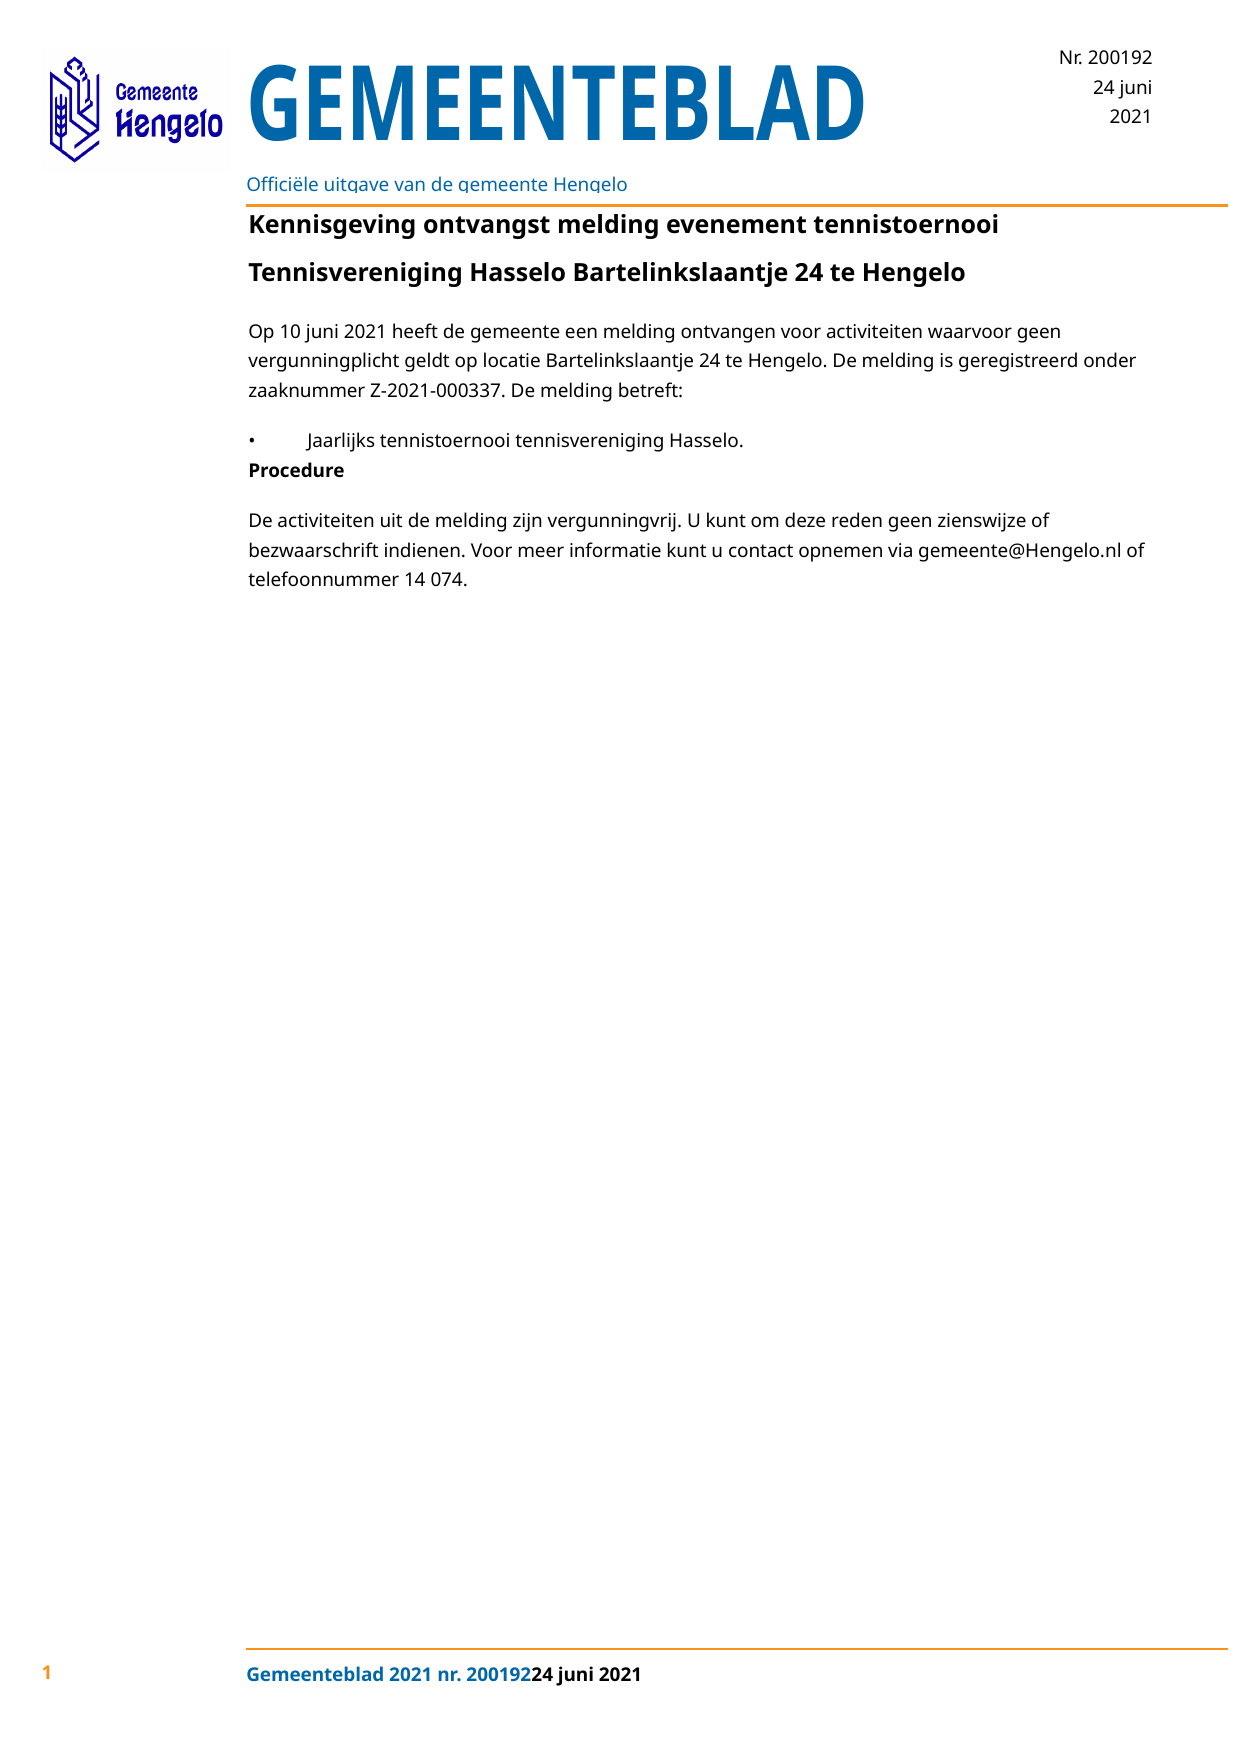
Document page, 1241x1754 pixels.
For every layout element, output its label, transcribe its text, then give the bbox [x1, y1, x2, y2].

list Jaarlijks tennistoernooi tennisvereniging Hasselo. [248, 427, 1152, 453]
text Procedure [248, 457, 1152, 483]
text Kennisgeving ontvangst melding evenement tennistoernooi Tennisvereniging Hasselo Bartelinkslaantje 24 te Hengelo [248, 207, 1152, 288]
picture [41, 47, 231, 172]
text De activiteiten uit de melding zijn vergunningvrij. U kunt om deze reden geen zienswijze of bezwaarschrift indienen. Voor meer informatie kunt u contact opnemen via gemeente@Hengelo.nl of telefoonnummer 14 074. [248, 507, 1152, 592]
text Op 10 juni 2021 heeft de gemeente een melding ontvangen voor activiteiten waarvoor geen vergunningplicht geldt op locatie Bartelinkslaantje 24 te Hengelo. De melding is geregistreerd onder zaaknummer Z-2021-000337. De melding betreft: [248, 318, 1152, 403]
